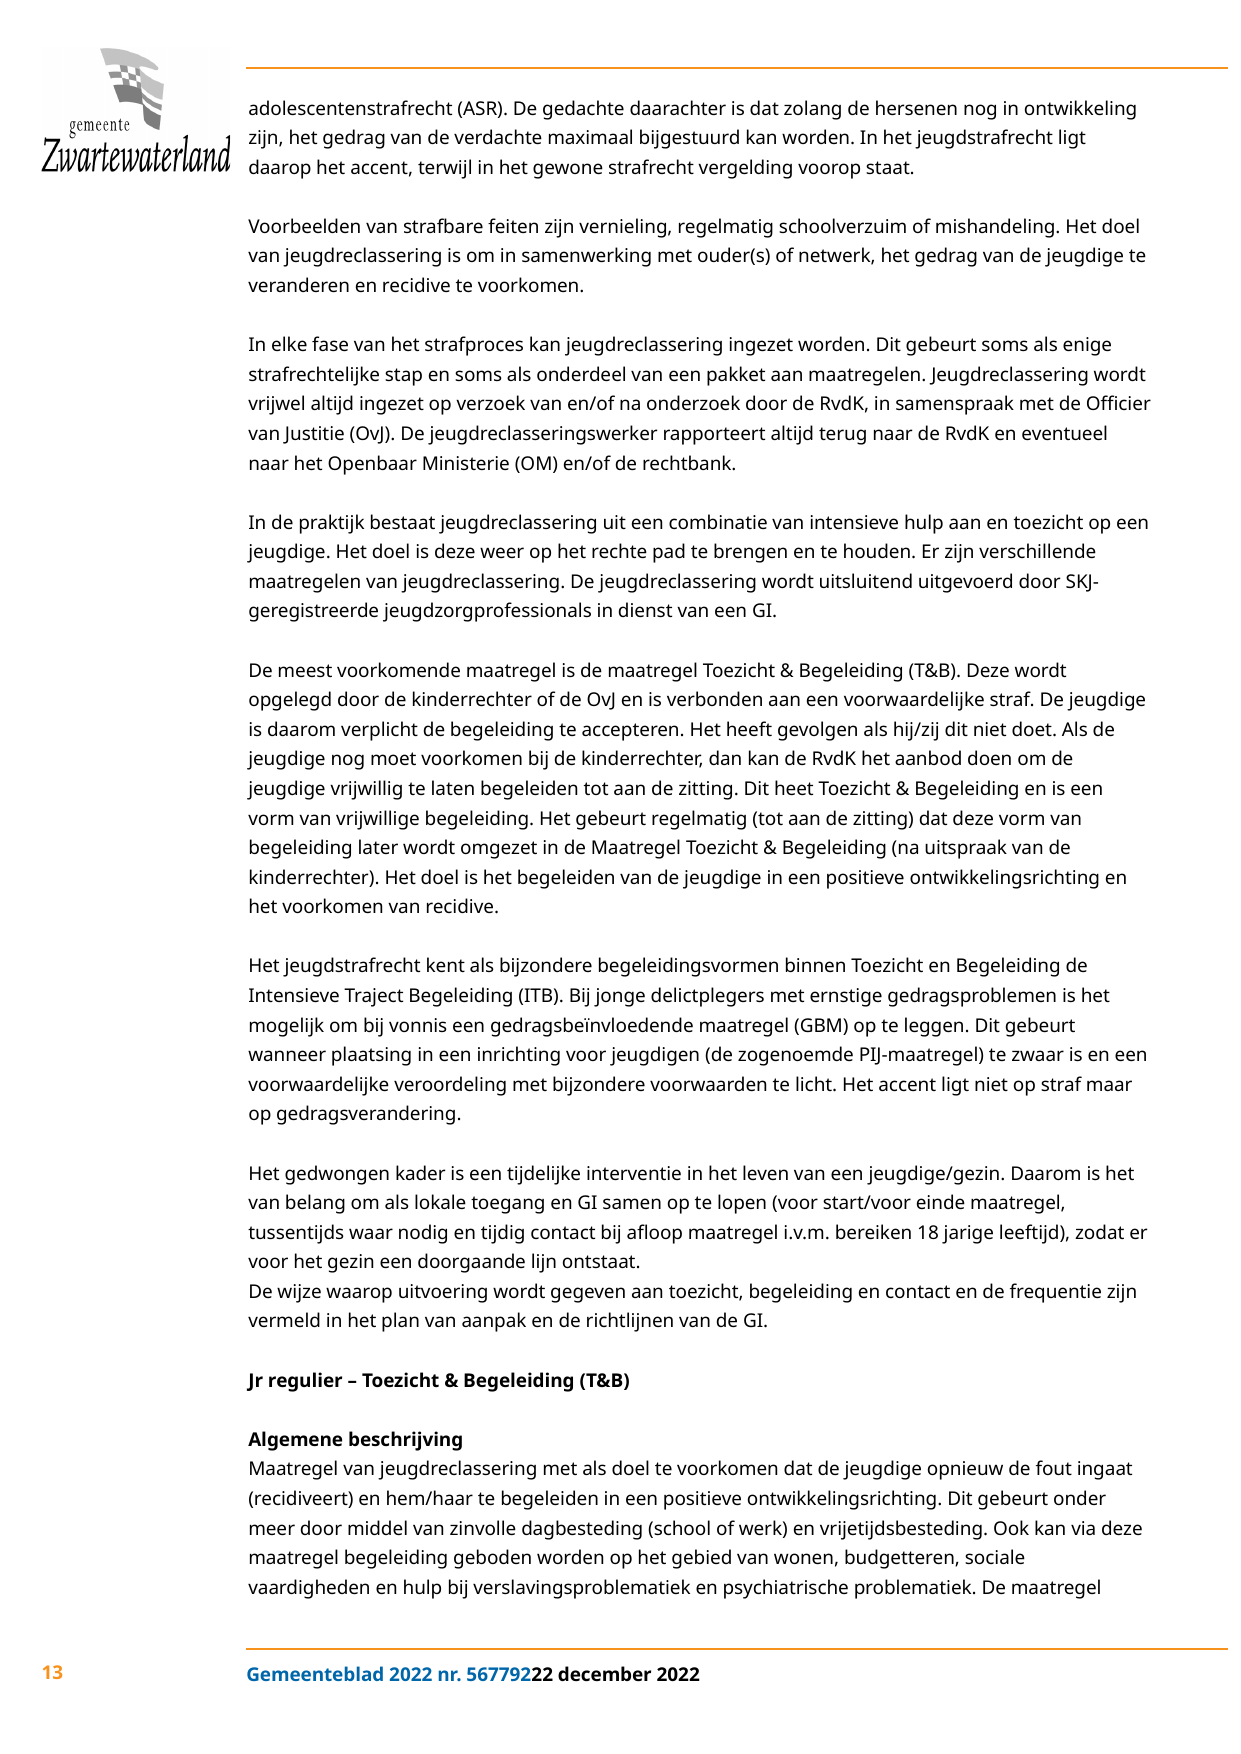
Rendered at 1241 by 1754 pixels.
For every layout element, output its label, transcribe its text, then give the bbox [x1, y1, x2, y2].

text Het gedwongen kader is een tijdelijke interventie in het leven van een jeugdige/gezin. Daarom is het van belang om als lokale toegang en GI samen op te lopen (voor start/voor einde maatregel, tussentijds waar nodig en tijdig contact bij afloop maatregel i.v.m. bereiken 18 jarige leeftijd), zodat er voor het gezin een doorgaande lijn ontstaat. [248, 1160, 1152, 1274]
text Algemene beschrijving [248, 1426, 1152, 1452]
text In elke fase van het strafproces kan jeugdreclassering ingezet worden. Dit gebeurt soms als enige strafrechtelijke stap en soms als onderdeel van een pakket aan maatregelen. Jeugdreclassering wordt vrijwel altijd ingezet op verzoek van en/of na onderzoek door de RvdK, in samenspraak met de Officier van Justitie (OvJ). De jeugdreclasseringswerker rapporteert altijd terug naar de RvdK en eventueel naar het Openbaar Ministerie (OM) en/of de rechtbank. [248, 331, 1152, 476]
text In de praktijk bestaat jeugdreclassering uit een combinatie van intensieve hulp aan en toezicht op een jeugdige. Het doel is deze weer op het rechte pad te brengen en te houden. Er zijn verschillende maatregelen van jeugdreclassering. De jeugdreclassering wordt uitsluitend uitgevoerd door SKJ-geregistreerde jeugdzorgprofessionals in dienst van een GI. [248, 509, 1152, 623]
text De meest voorkomende maatregel is de maatregel Toezicht & Begeleiding (T&B). Deze wordt opgelegd door de kinderrechter of de OvJ en is verbonden aan een voorwaardelijke straf. De jeugdige is daarom verplicht de begeleiding te accepteren. Het heeft gevolgen als hij/zij dit niet doet. Als de jeugdige nog moet voorkomen bij de kinderrechter, dan kan de RvdK het aanbod doen om de jeugdige vrijwillig te laten begeleiden tot aan de zitting. Dit heet Toezicht & Begeleiding en is een vorm van vrijwillige begeleiding. Het gebeurt regelmatig (tot aan de zitting) dat deze vorm van begeleiding later wordt omgezet in de Maatregel Toezicht & Begeleiding (na uitspraak van de kinderrechter). Het doel is het begeleiden van de jeugdige in een positieve ontwikkelingsrichting en het voorkomen van recidive. [248, 657, 1152, 919]
text Maatregel van jeugdreclassering met als doel te voorkomen dat de jeugdige opnieuw de fout ingaat (recidiveert) en hem/haar te begeleiden in een positieve ontwikkelingsrichting. Dit gebeurt onder meer door middel van zinvolle dagbesteding (school of werk) en vrijetijdsbesteding. Ook kan via deze maatregel begeleiding geboden worden op het gebied van wonen, budgetteren, sociale vaardigheden en hulp bij verslavingsproblematiek en psychiatrische problematiek. De maatregel [248, 1456, 1152, 1600]
text adolescentenstrafrecht (ASR). De gedachte daarachter is dat zolang de hersenen nog in ontwikkeling zijn, het gedrag van de verdachte maximaal bijgestuurd kan worden. In het jeugdstrafrecht ligt daarop het accent, terwijl in het gewone strafrecht vergelding voorop staat. [248, 95, 1152, 180]
text Jr regulier – Toezicht & Begeleiding (T&B) [248, 1367, 1152, 1393]
picture [41, 47, 231, 172]
text De wijze waarop uitvoering wordt gegeven aan toezicht, begeleiding en contact en de frequentie zijn vermeld in het plan van aanpak en de richtlijnen van de GI. [248, 1278, 1152, 1333]
text Voorbeelden van strafbare feiten zijn vernieling, regelmatig schoolverzuim of mishandeling. Het doel van jeugdreclassering is om in samenwerking met ouder(s) of netwerk, het gedrag van de jeugdige te veranderen en recidive te voorkomen. [248, 213, 1152, 298]
text Het jeugdstrafrecht kent als bijzondere begeleidingsvormen binnen Toezicht en Begeleiding de Intensieve Traject Begeleiding (ITB). Bij jonge delictplegers met ernstige gedragsproblemen is het mogelijk om bij vonnis een gedragsbeïnvloedende maatregel (GBM) op te leggen. Dit gebeurt wanneer plaatsing in een inrichting voor jeugdigen (de zogenoemde PIJ-maatregel) te zwaar is en een voorwaardelijke veroordeling met bijzondere voorwaarden te licht. Het accent ligt niet op straf maar op gedragsverandering. [248, 953, 1152, 1126]
